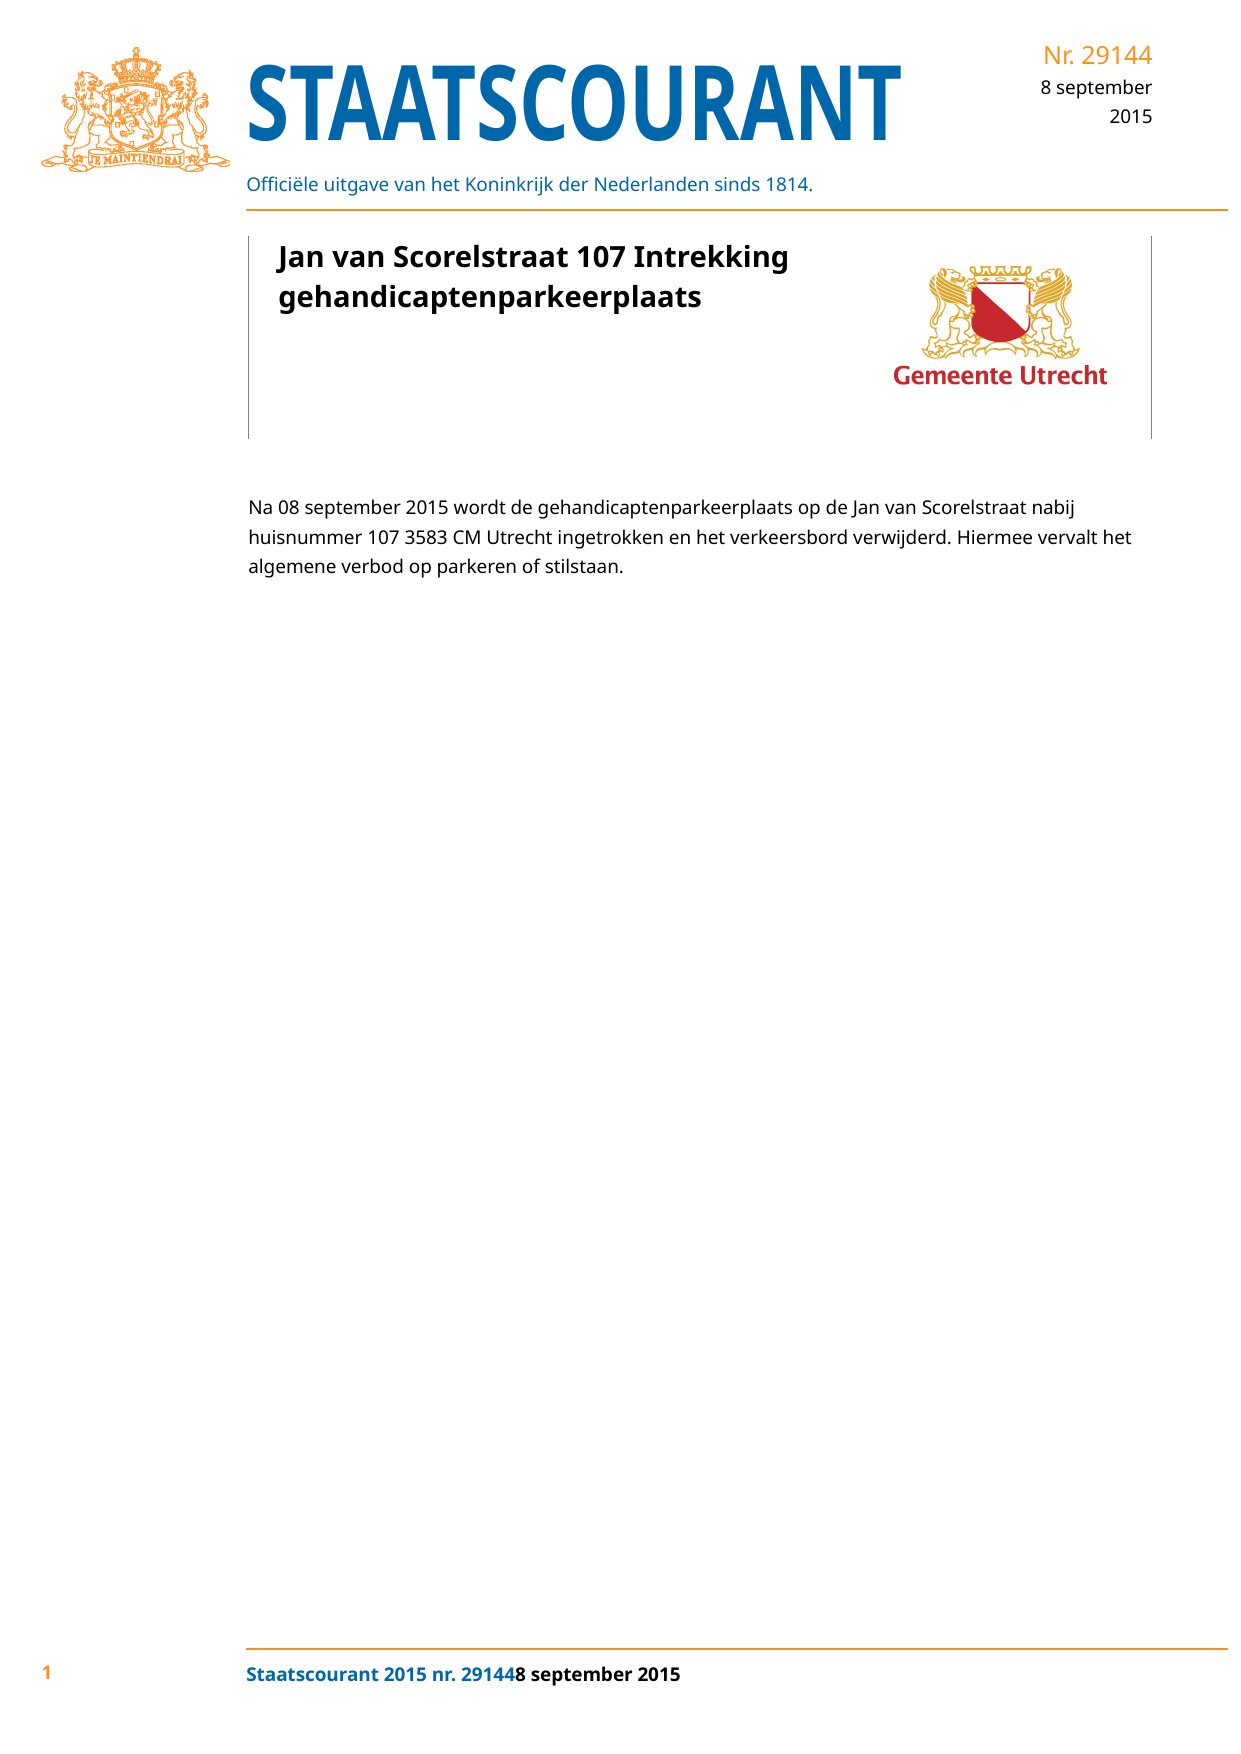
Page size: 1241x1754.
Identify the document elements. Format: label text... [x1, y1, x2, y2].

table_header Jan van Scorelstraat 107 Intrekking gehandicaptenparkeerplaats [249, 236, 850, 439]
table_header [1119, 236, 1151, 413]
picture [882, 236, 1119, 414]
text Na 08 september 2015 wordt de gehandicaptenparkeerplaats op de Jan van Scorelstraat nabij huisnummer 107 3583 CM Utrecht ingetrokken en het verkeersbord verwijderd. Hiermee vervalt het algemene verbod op parkeren of stilstaan. [248, 494, 1152, 579]
table_header [850, 414, 1151, 439]
table_header [850, 236, 882, 413]
picture [41, 47, 231, 172]
